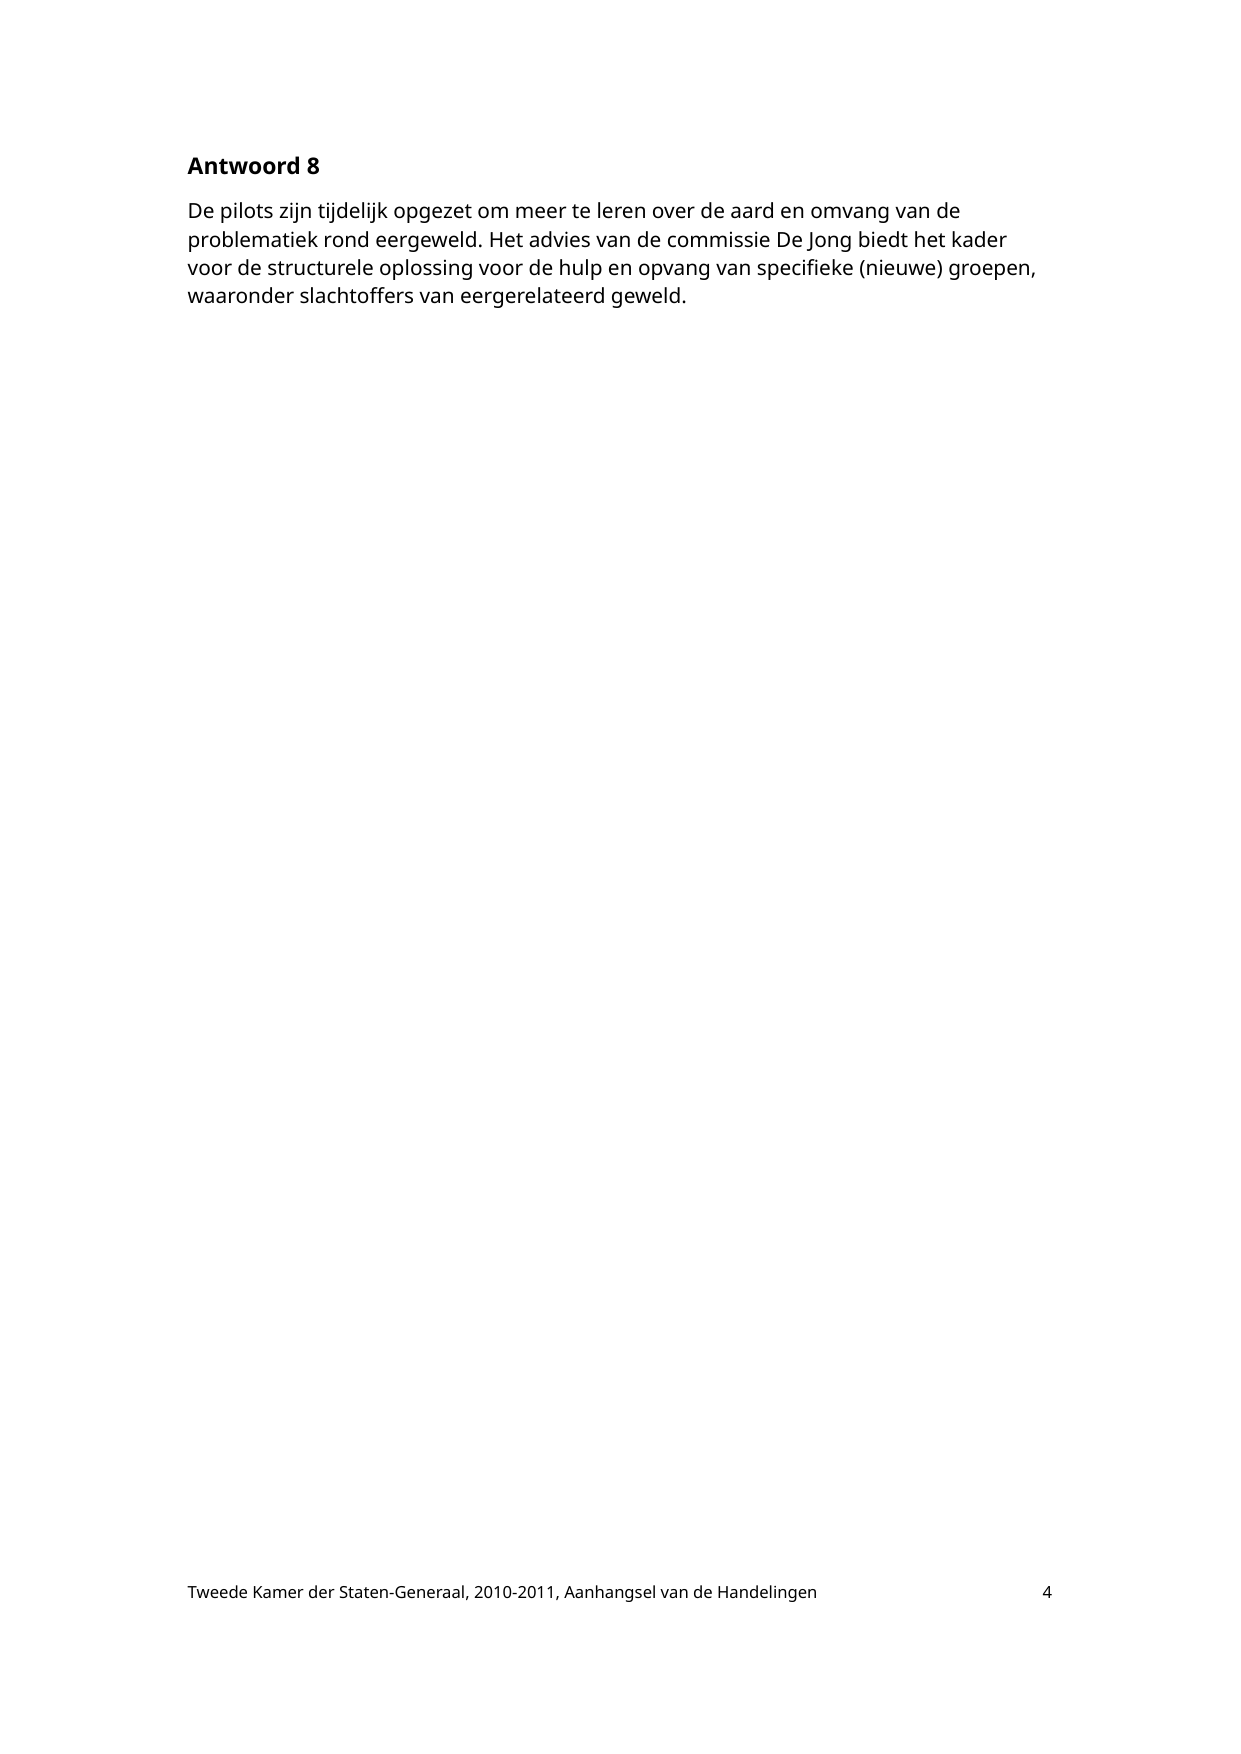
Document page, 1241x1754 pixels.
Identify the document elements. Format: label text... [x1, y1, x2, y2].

text De pilots zijn tijdelijk opgezet om meer te leren over de aard en omvang van de problematiek rond eergeweld. Het advies van de commissie De Jong biedt het kader voor de structurele oplossing voor de hulp en opvang van specifieke (nieuwe) groepen, waaronder slachtoffers van eergerelateerd geweld. [187, 196, 1053, 310]
subtitle Antwoord 8 [187, 150, 1053, 181]
